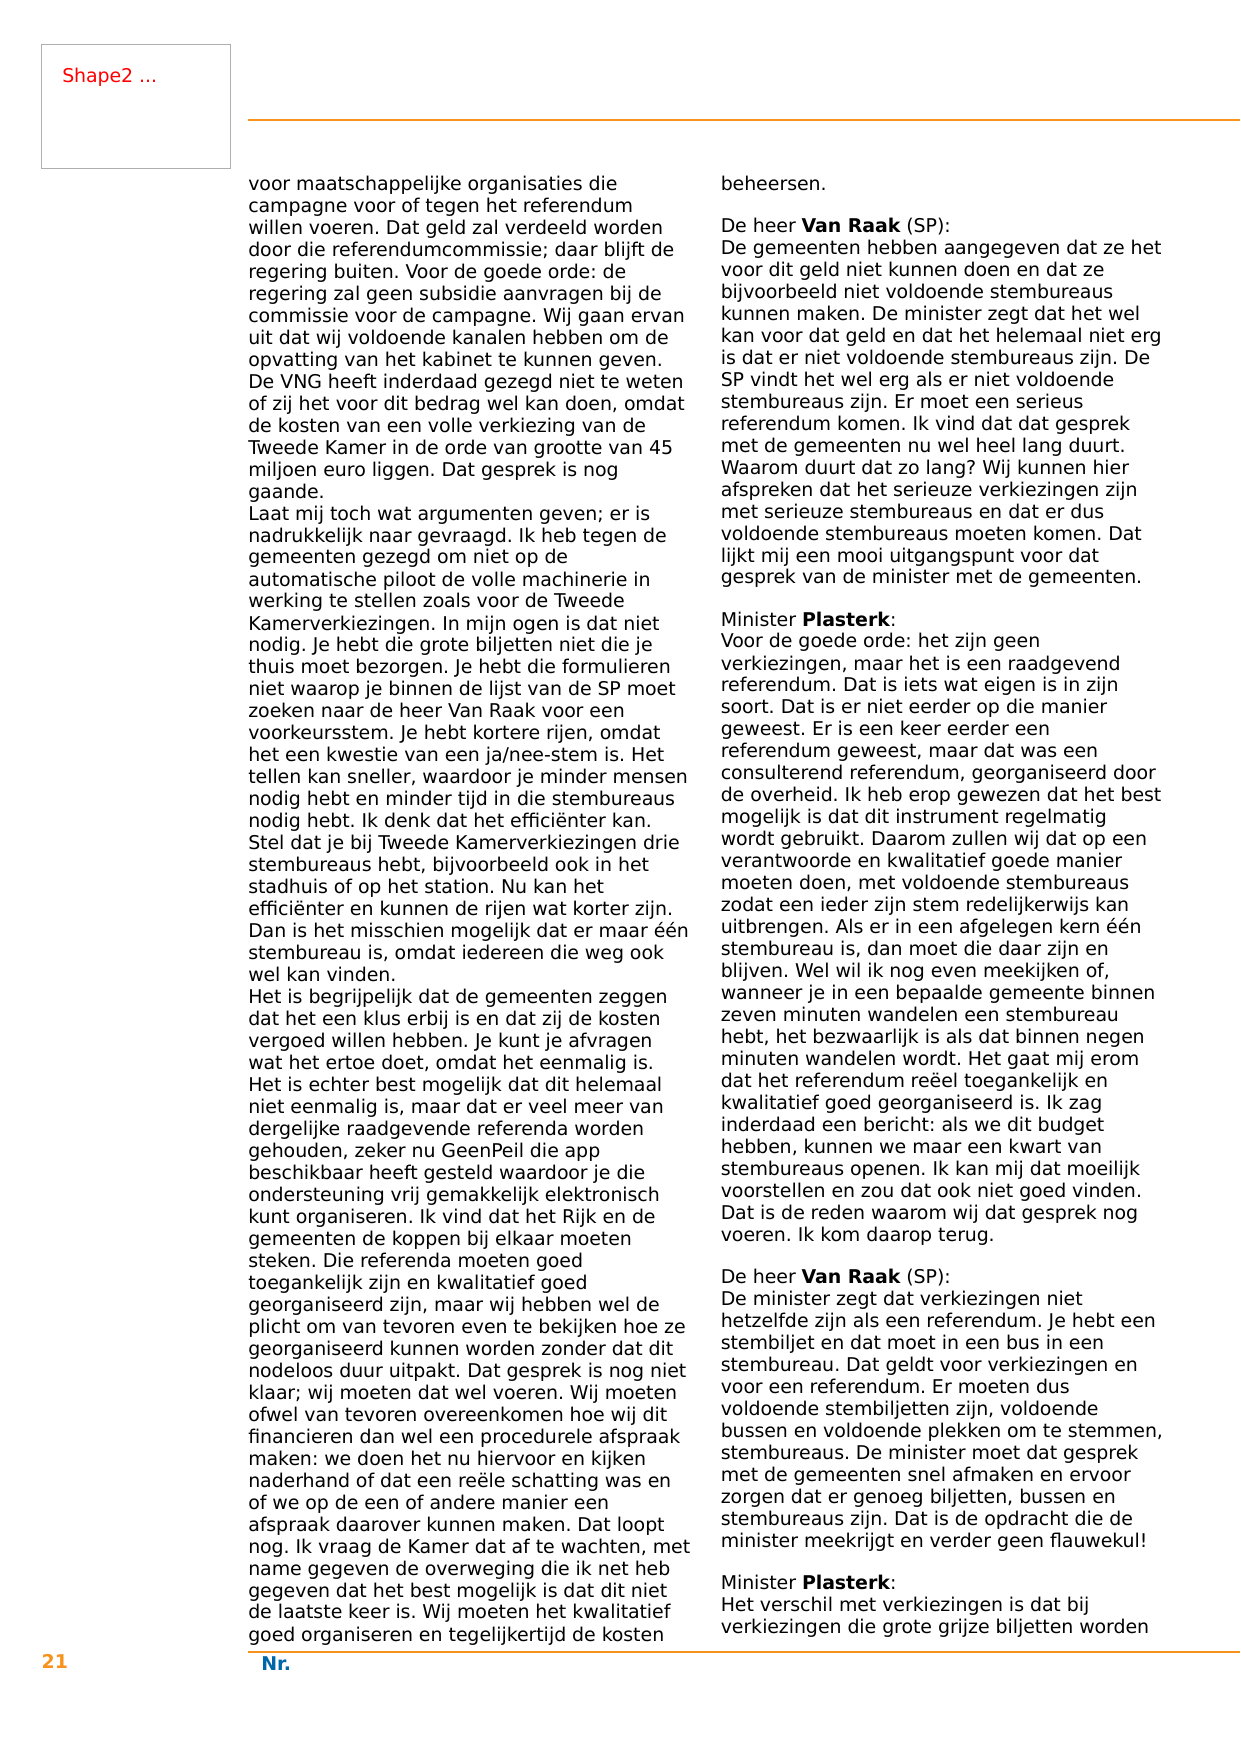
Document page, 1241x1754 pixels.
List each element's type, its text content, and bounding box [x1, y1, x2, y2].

text De minister zegt dat verkiezingen niet hetzelfde zijn als een referendum. Je hebt een stembiljet en dat moet in een bus in een stembureau. Dat geldt voor verkiezingen en voor een referendum. Er moeten dus voldoende stembiljetten zijn, voldoende bussen en voldoende plekken om te stemmen, stembureaus. De minister moet dat gesprek met de gemeenten snel afmaken en ervoor zorgen dat er genoeg biljetten, bussen en stembureaus zijn. Dat is de opdracht die de minister meekrijgt en verder geen flauwekul! [721, 1288, 1163, 1552]
text voor maatschappelijke organisaties die campagne voor of tegen het referendum willen voeren. Dat geld zal verdeeld worden door die referendumcommissie; daar blijft de regering buiten. Voor de goede orde: de regering zal geen subsidie aanvragen bij de commissie voor de campagne. Wij gaan ervan uit dat wij voldoende kanalen hebben om de opvatting van het kabinet te kunnen geven. [248, 173, 691, 371]
text beheersen. [721, 173, 1163, 195]
text Minister Plasterk: [721, 608, 1163, 630]
text De heer Van Raak (SP): [721, 215, 1163, 237]
text Het is begrijpelijk dat de gemeenten zeggen dat het een klus erbij is en dat zij de kosten vergoed willen hebben. Je kunt je afvragen wat het ertoe doet, omdat het eenmalig is. Het is echter best mogelijk dat dit helemaal niet eenmalig is, maar dat er veel meer van dergelijke raadgevende referenda worden gehouden, zeker nu GeenPeil die app beschikbaar heeft gesteld waardoor je die ondersteuning vrij gemakkelijk elektronisch kunt organiseren. Ik vind dat het Rijk en de gemeenten de koppen bij elkaar moeten steken. Die referenda moeten goed toegankelijk zijn en kwalitatief goed georganiseerd zijn, maar wij hebben wel de plicht om van tevoren even te bekijken hoe ze georganiseerd kunnen worden zonder dat dit nodeloos duur uitpakt. Dat gesprek is nog niet klaar; wij moeten dat wel voeren. Wij moeten ofwel van tevoren overeenkomen hoe wij dit financieren dan wel een procedurele afspraak maken: we doen het nu hiervoor en kijken naderhand of dat een reële schatting was en of we op de een of andere manier een afspraak daarover kunnen maken. Dat loopt nog. Ik vraag de Kamer dat af te wachten, met name gegeven de overweging die ik net heb gegeven dat het best mogelijk is dat dit niet de laatste keer is. Wij moeten het kwalitatief goed organiseren en tegelijkertijd de kosten [248, 986, 691, 1645]
text Laat mij toch wat argumenten geven; er is nadrukkelijk naar gevraagd. Ik heb tegen de gemeenten gezegd om niet op de automatische piloot de volle machinerie in werking te stellen zoals voor de Tweede Kamerverkiezingen. In mijn ogen is dat niet nodig. Je hebt die grote biljetten niet die je thuis moet bezorgen. Je hebt die formulieren niet waarop je binnen de lijst van de SP moet zoeken naar de heer Van Raak voor een voorkeursstem. Je hebt kortere rijen, omdat het een kwestie van een ja/nee-stem is. Het tellen kan sneller, waardoor je minder mensen nodig hebt en minder tijd in die stembureaus nodig hebt. Ik denk dat het efficiënter kan. Stel dat je bij Tweede Kamerverkiezingen drie stembureaus hebt, bijvoorbeeld ook in het stadhuis of op het station. Nu kan het efficiënter en kunnen de rijen wat korter zijn. Dan is het misschien mogelijk dat er maar één stembureau is, omdat iedereen die weg ook wel kan vinden. [248, 502, 691, 986]
text De heer Van Raak (SP): [721, 1266, 1163, 1288]
text De gemeenten hebben aangegeven dat ze het voor dit geld niet kunnen doen en dat ze bijvoorbeeld niet voldoende stembureaus kunnen maken. De minister zegt dat het wel kan voor dat geld en dat het helemaal niet erg is dat er niet voldoende stembureaus zijn. De SP vindt het wel erg als er niet voldoende stembureaus zijn. Er moet een serieus referendum komen. Ik vind dat dat gesprek met de gemeenten nu wel heel lang duurt. Waarom duurt dat zo lang? Wij kunnen hier afspreken dat het serieuze verkiezingen zijn met serieuze stembureaus en dat er dus voldoende stembureaus moeten komen. Dat lijkt mij een mooi uitgangspunt voor dat gesprek van de minister met de gemeenten. [721, 237, 1163, 588]
text De VNG heeft inderdaad gezegd niet te weten of zij het voor dit bedrag wel kan doen, omdat de kosten van een volle verkiezing van de Tweede Kamer in de orde van grootte van 45 miljoen euro liggen. Dat gesprek is nog gaande. [248, 371, 691, 502]
text Minister Plasterk: [721, 1572, 1163, 1593]
text Voor de goede orde: het zijn geen verkiezingen, maar het is een raadgevend referendum. Dat is iets wat eigen is in zijn soort. Dat is er niet eerder op die manier geweest. Er is een keer eerder een referendum geweest, maar dat was een consulterend referendum, georganiseerd door de overheid. Ik heb erop gewezen dat het best mogelijk is dat dit instrument regelmatig wordt gebruikt. Daarom zullen wij dat op een verantwoorde en kwalitatief goede manier moeten doen, met voldoende stembureaus zodat een ieder zijn stem redelijkerwijs kan uitbrengen. Als er in een afgelegen kern één stembureau is, dan moet die daar zijn en blijven. Wel wil ik nog even meekijken of, wanneer je in een bepaalde gemeente binnen zeven minuten wandelen een stembureau hebt, het bezwaarlijk is als dat binnen negen minuten wandelen wordt. Het gaat mij erom dat het referendum reëel toegankelijk en kwalitatief goed georganiseerd is. Ik zag inderdaad een bericht: als we dit budget hebben, kunnen we maar een kwart van stembureaus openen. Ik kan mij dat moeilijk voorstellen en zou dat ook niet goed vinden. Dat is de reden waarom wij dat gesprek nog voeren. Ik kom daarop terug. [721, 630, 1163, 1246]
text Het verschil met verkiezingen is dat bij verkiezingen die grote grijze biljetten worden [721, 1593, 1163, 1637]
